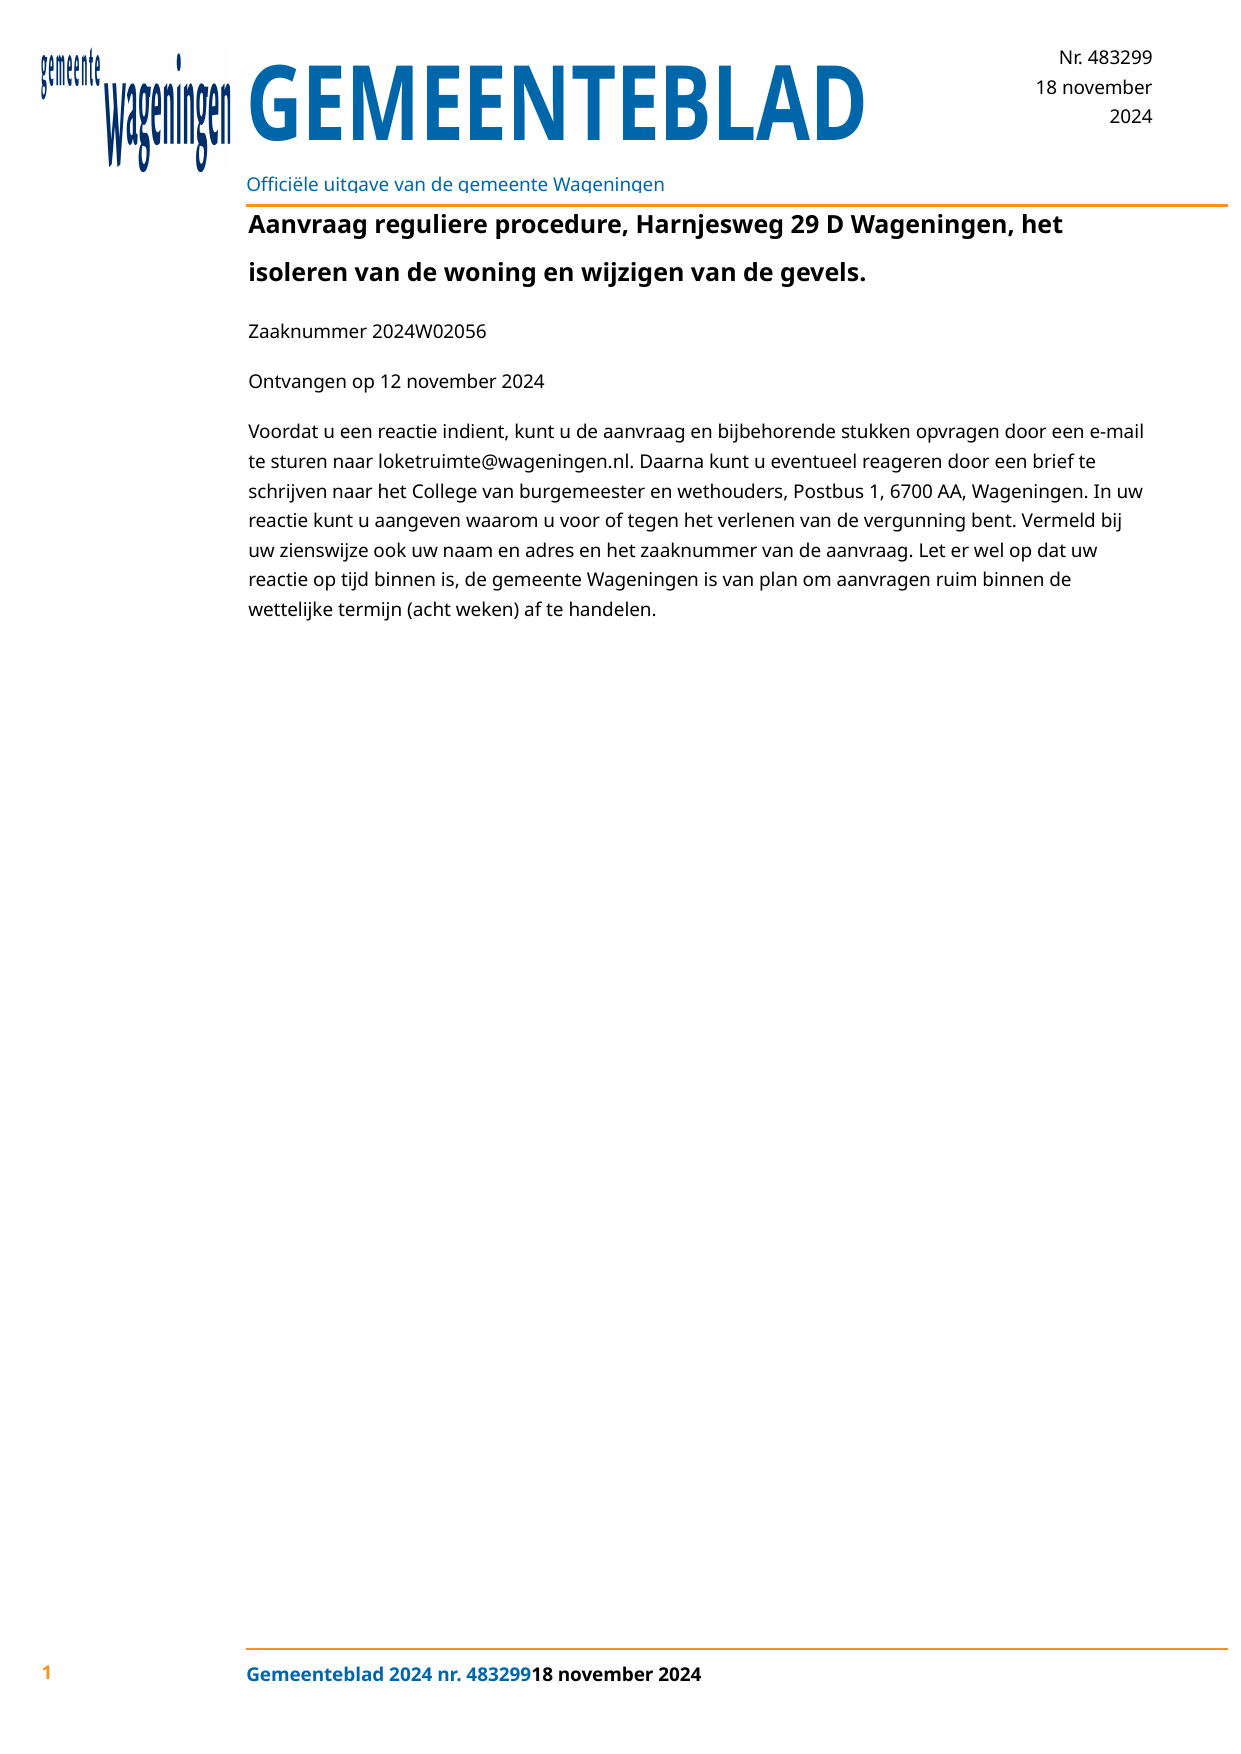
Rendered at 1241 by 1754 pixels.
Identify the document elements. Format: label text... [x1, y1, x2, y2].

picture [41, 47, 231, 172]
text Voordat u een reactie indient, kunt u de aanvraag en bijbehorende stukken opvragen door een e-mail te sturen naar loketruimte@wageningen.nl. Daarna kunt u eventueel reageren door een brief te schrijven naar het College van burgemeester en wethouders, Postbus 1, 6700 AA, Wageningen. In uw reactie kunt u aangeven waarom u voor of tegen het verlenen van de vergunning bent. Vermeld bij uw zienswijze ook uw naam en adres en het zaaknummer van de aanvraag. Let er wel op dat uw reactie op tijd binnen is, de gemeente Wageningen is van plan om aanvragen ruim binnen de wettelijke termijn (acht weken) af te handelen. [248, 419, 1152, 622]
text Aanvraag reguliere procedure, Harnjesweg 29 D Wageningen, het isoleren van de woning en wijzigen van de gevels. [248, 207, 1152, 288]
text Ontvangen op 12 november 2024 [248, 368, 1152, 394]
text Zaaknummer 2024W02056 [248, 318, 1152, 344]
